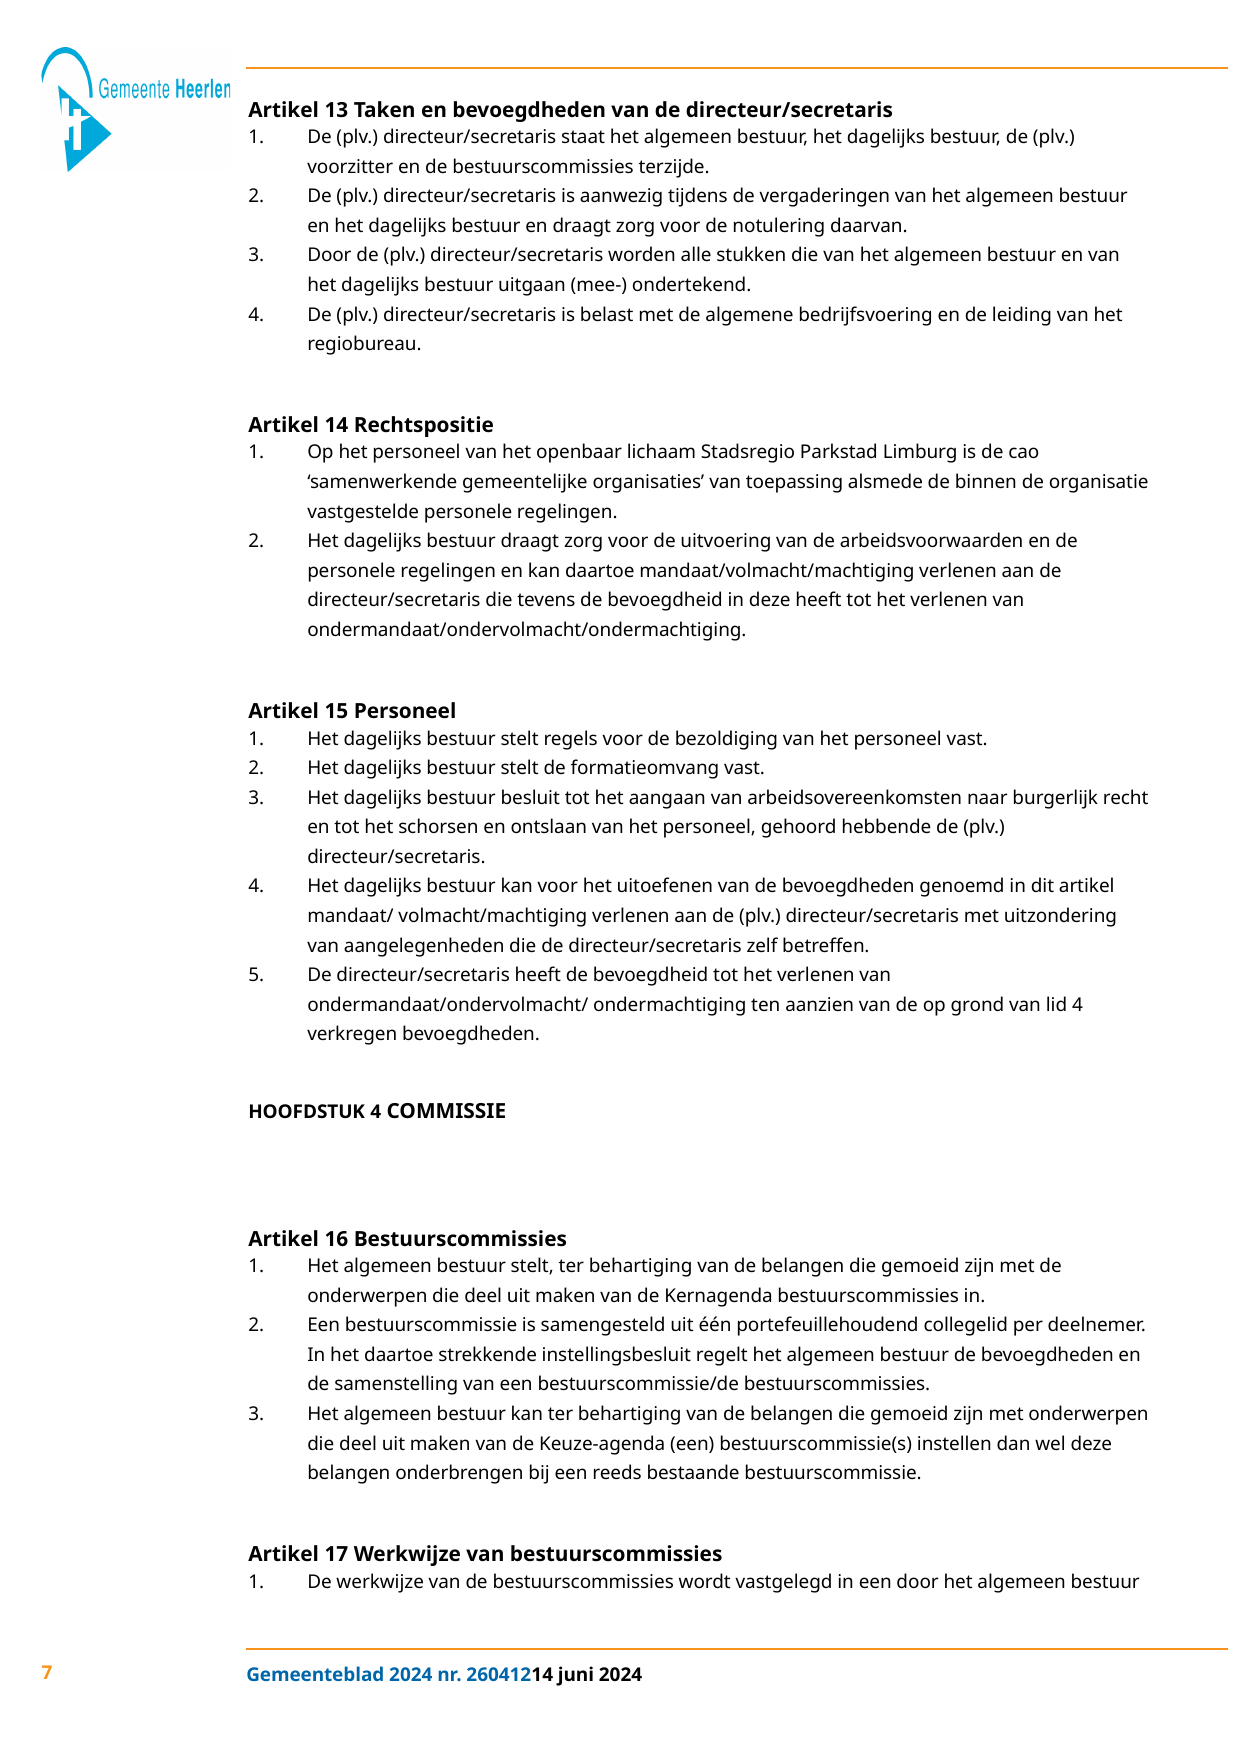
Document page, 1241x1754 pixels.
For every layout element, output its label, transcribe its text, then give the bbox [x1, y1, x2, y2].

list De directeur/secretaris heeft de bevoegdheid tot het verlenen van ondermandaat/ondervolmacht/ ondermachtiging ten aanzien van de op grond van lid 4 verkregen bevoegdheden. [248, 961, 1152, 1046]
list De werkwijze van de bestuurscommissies wordt vastgelegd in een door het algemeen bestuur [248, 1568, 1152, 1593]
list Op het personeel van het openbaar lichaam Stadsregio Parkstad Limburg is de cao ‘samenwerkende gemeentelijke organisaties’ van toepassing alsmede de binnen de organisatie vastgestelde personele regelingen. [248, 439, 1152, 524]
list Een bestuurscommissie is samengesteld uit één portefeuillehoudend collegelid per deelnemer. In het daartoe strekkende instellingsbesluit regelt het algemeen bestuur de bevoegdheden en de samenstelling van een bestuurscommissie/de bestuurscommissies. [248, 1311, 1152, 1396]
text Artikel 15 Personeel [248, 696, 1152, 725]
text Artikel 16 Bestuurscommissies [248, 1224, 1152, 1252]
list Het dagelijks bestuur stelt de formatieomvang vast. [248, 754, 1152, 780]
list De (plv.) directeur/secretaris is aanwezig tijdens de vergaderingen van het algemeen bestuur en het dagelijks bestuur en draagt zorg voor de notulering daarvan. [248, 182, 1152, 238]
text Artikel 13 Taken en bevoegdheden van de directeur/secretaris [248, 95, 1152, 123]
list De (plv.) directeur/secretaris is belast met de algemene bedrijfsvoering en de leiding van het regiobureau. [248, 301, 1152, 356]
list Het algemeen bestuur stelt, ter behartiging van de belangen die gemoeid zijn met de onderwerpen die deel uit maken van de Kernagenda bestuurscommissies in. [248, 1252, 1152, 1308]
list Het dagelijks bestuur kan voor het uitoefenen van de bevoegdheden genoemd in dit artikel mandaat/ volmacht/machtiging verlenen aan de (plv.) directeur/secretaris met uitzondering van aangelegenheden die de directeur/secretaris zelf betreffen. [248, 873, 1152, 957]
list De (plv.) directeur/secretaris staat het algemeen bestuur, het dagelijks bestuur, de (plv.) voorzitter en de bestuurscommissies terzijde. [248, 123, 1152, 178]
text Artikel 14 Rechtspositie [248, 410, 1152, 439]
list Het dagelijks bestuur draagt zorg voor de uitvoering van de arbeidsvoorwaarden en de personele regelingen en kan daartoe mandaat/volmacht/machtiging verlenen aan de directeur/secretaris die tevens de bevoegdheid in deze heeft tot het verlenen van ondermandaat/ondervolmacht/ondermachtiging. [248, 527, 1152, 642]
list Het algemeen bestuur kan ter behartiging van de belangen die gemoeid zijn met onderwerpen die deel uit maken van de Keuze-agenda (een) bestuurscommissie(s) instellen dan wel deze belangen onderbrengen bij een reeds bestaande bestuurscommissie. [248, 1400, 1152, 1485]
list Het dagelijks bestuur besluit tot het aangaan van arbeidsovereenkomsten naar burgerlijk recht en tot het schorsen en ontslaan van het personeel, gehoord hebbende de (plv.) directeur/secretaris. [248, 784, 1152, 869]
text Artikel 17 Werkwijze van bestuurscommissies [248, 1539, 1152, 1568]
picture [41, 47, 231, 172]
list Door de (plv.) directeur/secretaris worden alle stukken die van het algemeen bestuur en van het dagelijks bestuur uitgaan (mee-) ondertekend. [248, 242, 1152, 297]
text HOOFDSTUK 4 COMMISSIE [248, 1096, 1152, 1124]
picture [41, 47, 59, 70]
list Het dagelijks bestuur stelt regels voor de bezoldiging van het personeel vast. [248, 725, 1152, 750]
